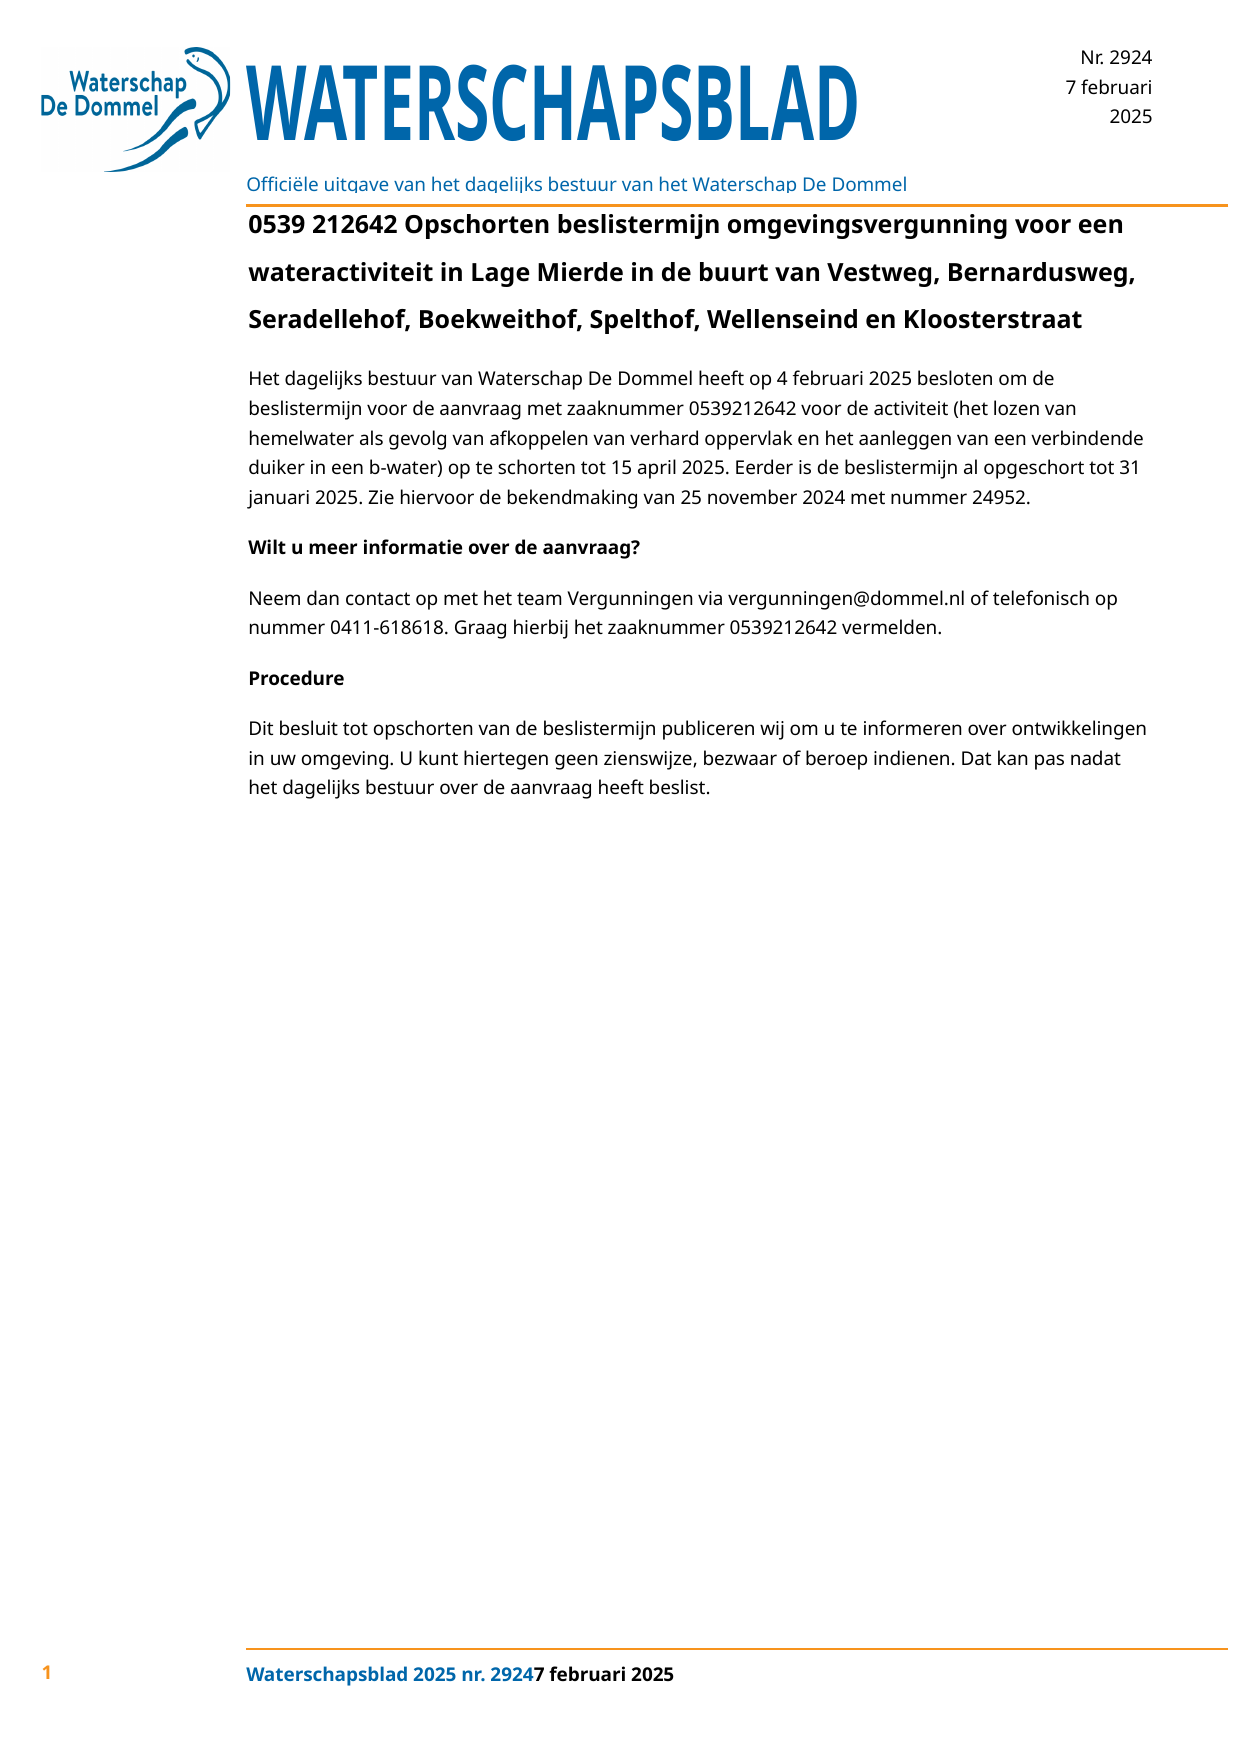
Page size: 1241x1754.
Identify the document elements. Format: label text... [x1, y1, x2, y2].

picture [41, 47, 231, 172]
text Neem dan contact op met het team Vergunningen via vergunningen@dommel.nl of telefonisch op nummer 0411-618618. Graag hierbij het zaaknummer 0539212642 vermelden. [248, 585, 1152, 640]
text Dit besluit tot opschorten van de beslistermijn publiceren wij om u te informeren over ontwikkelingen in uw omgeving. U kunt hiertegen geen zienswijze, bezwaar of beroep indienen. Dat kan pas nadat het dagelijks bestuur over de aanvraag heeft beslist. [248, 715, 1152, 800]
text Het dagelijks bestuur van Waterschap De Dommel heeft op 4 februari 2025 besloten om de beslistermijn voor de aanvraag met zaaknummer 0539212642 voor de activiteit (het lozen van hemelwater als gevolg van afkoppelen van verhard oppervlak en het aanleggen van een verbindende duiker in een b-water) op te schorten tot 15 april 2025. Eerder is de beslistermijn al opgeschort tot 31 januari 2025. Zie hiervoor de bekendmaking van 25 november 2024 met nummer 24952. [248, 366, 1152, 509]
picture [198, 118, 210, 131]
text Wilt u meer informatie over de aanvraag? [248, 534, 1152, 560]
picture [45, 99, 51, 111]
text 0539 212642 Opschorten beslistermijn omgevingsvergunning voor een wateractiviteit in Lage Mierde in de buurt van Vestweg, Bernardusweg, Seradellehof, Boekweithof, Spelthof, Wellenseind en Kloosterstraat [248, 207, 1152, 336]
text Procedure [248, 665, 1152, 690]
picture [204, 47, 231, 76]
